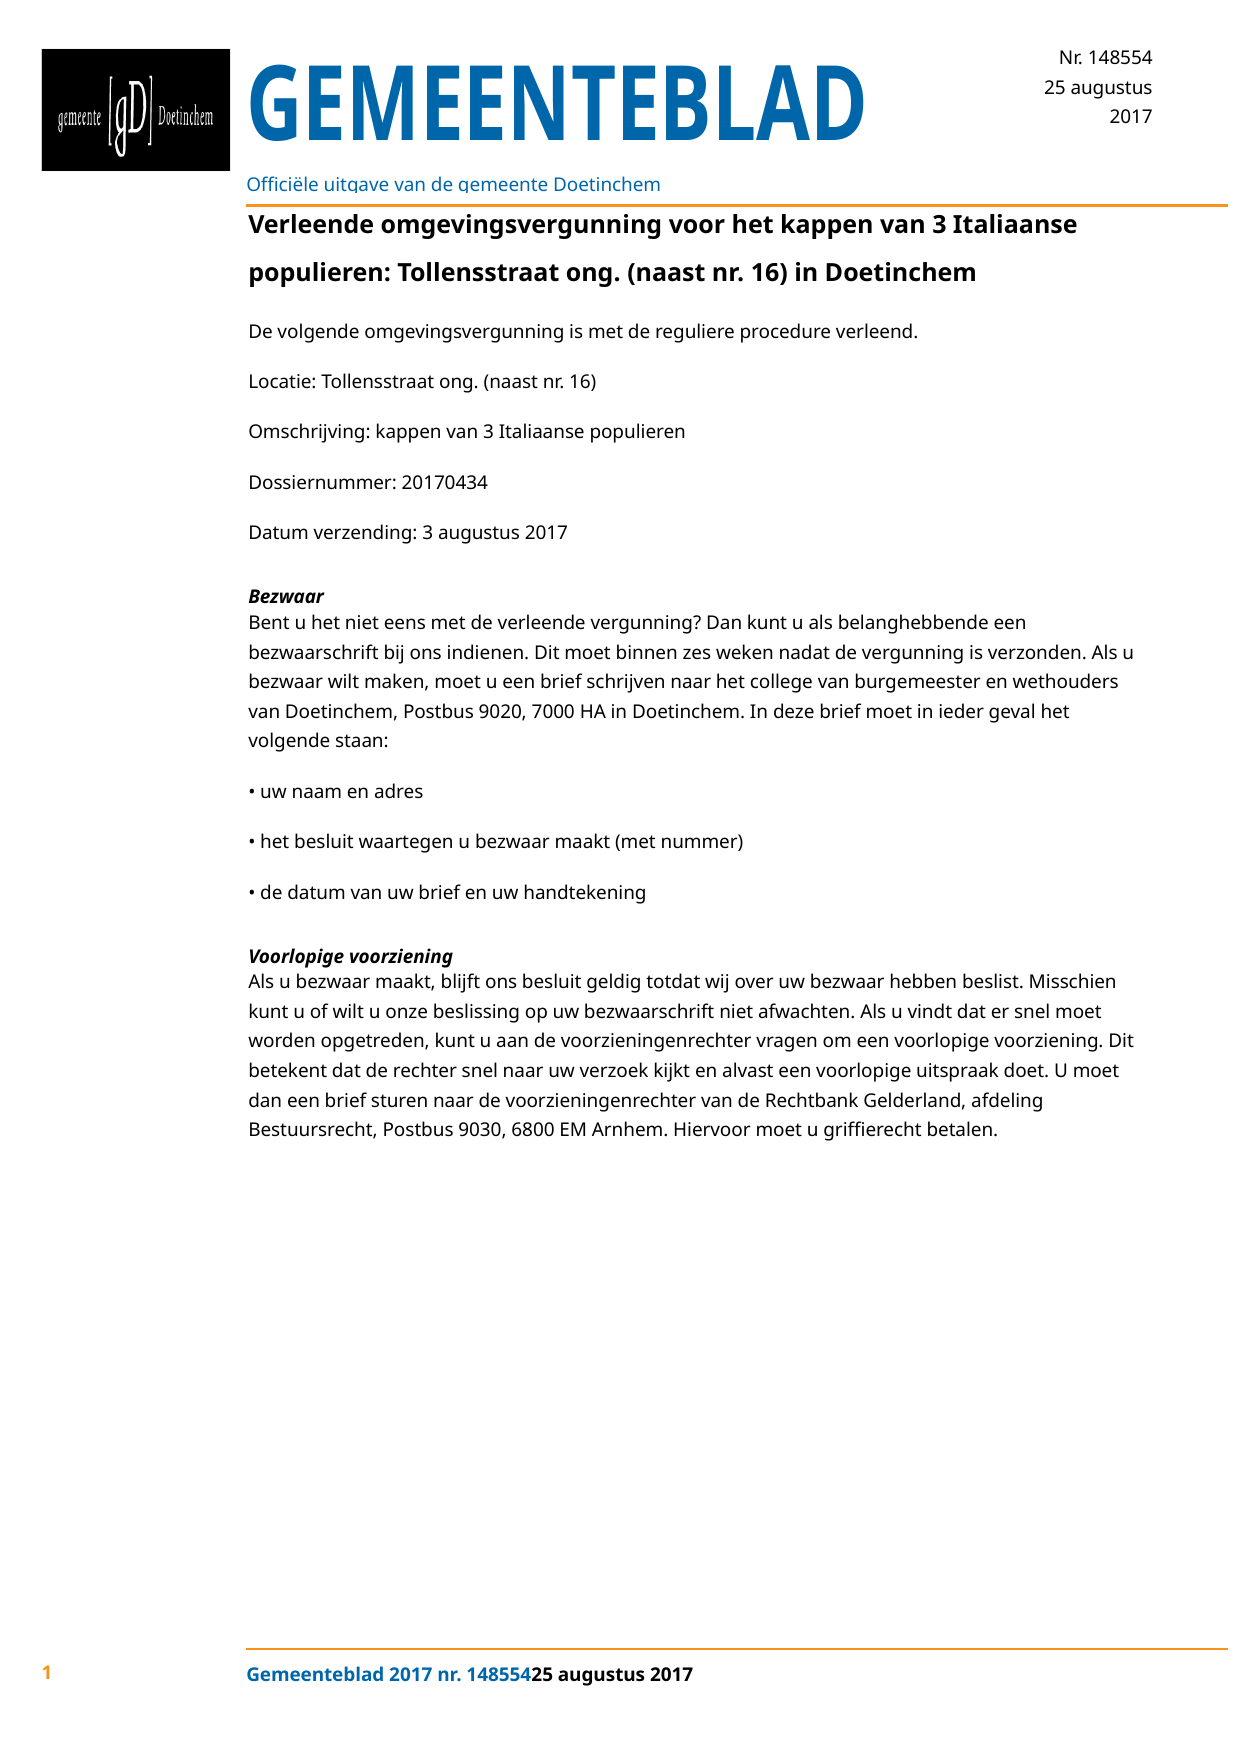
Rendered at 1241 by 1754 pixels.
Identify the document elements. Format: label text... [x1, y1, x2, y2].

text Voorlopige voorziening [248, 943, 1152, 968]
text Datum verzending: 3 augustus 2017 [248, 519, 1152, 545]
text Bezwaar [248, 583, 1152, 609]
text • uw naam en adres [248, 778, 1152, 804]
text Verleende omgevingsvergunning voor het kappen van 3 Italiaanse populieren: Tollensstraat ong. (naast nr. 16) in Doetinchem [248, 207, 1152, 288]
text Bent u het niet eens met de verleende vergunning? Dan kunt u als belanghebbende een bezwaarschrift bij ons indienen. Dit moet binnen zes weken nadat de vergunning is verzonden. Als u bezwaar wilt maken, moet u een brief schrijven naar het college van burgemeester en wethouders van Doetinchem, Postbus 9020, 7000 HA in Doetinchem. In deze brief moet in ieder geval het volgende staan: [248, 609, 1152, 753]
text De volgende omgevingsvergunning is met de reguliere procedure verleend. [248, 318, 1152, 344]
picture [41, 47, 231, 172]
text • de datum van uw brief en uw handtekening [248, 879, 1152, 904]
text Dossiernummer: 20170434 [248, 469, 1152, 495]
text Locatie: Tollensstraat ong. (naast nr. 16) [248, 368, 1152, 394]
text Omschrijving: kappen van 3 Italiaanse populieren [248, 419, 1152, 444]
text Als u bezwaar maakt, blijft ons besluit geldig totdat wij over uw bezwaar hebben beslist. Misschien kunt u of wilt u onze beslissing op uw bezwaarschrift niet afwachten. Als u vindt dat er snel moet worden opgetreden, kunt u aan de voorzieningenrechter vragen om een voorlopige voorziening. Dit betekent dat de rechter snel naar uw verzoek kijkt en alvast een voorlopige uitspraak doet. U moet dan een brief sturen naar de voorzieningenrechter van de Rechtbank Gelderland, afdeling Bestuursrecht, Postbus 9030, 6800 EM Arnhem. Hiervoor moet u griffierecht betalen. [248, 968, 1152, 1142]
text • het besluit waartegen u bezwaar maakt (met nummer) [248, 828, 1152, 854]
